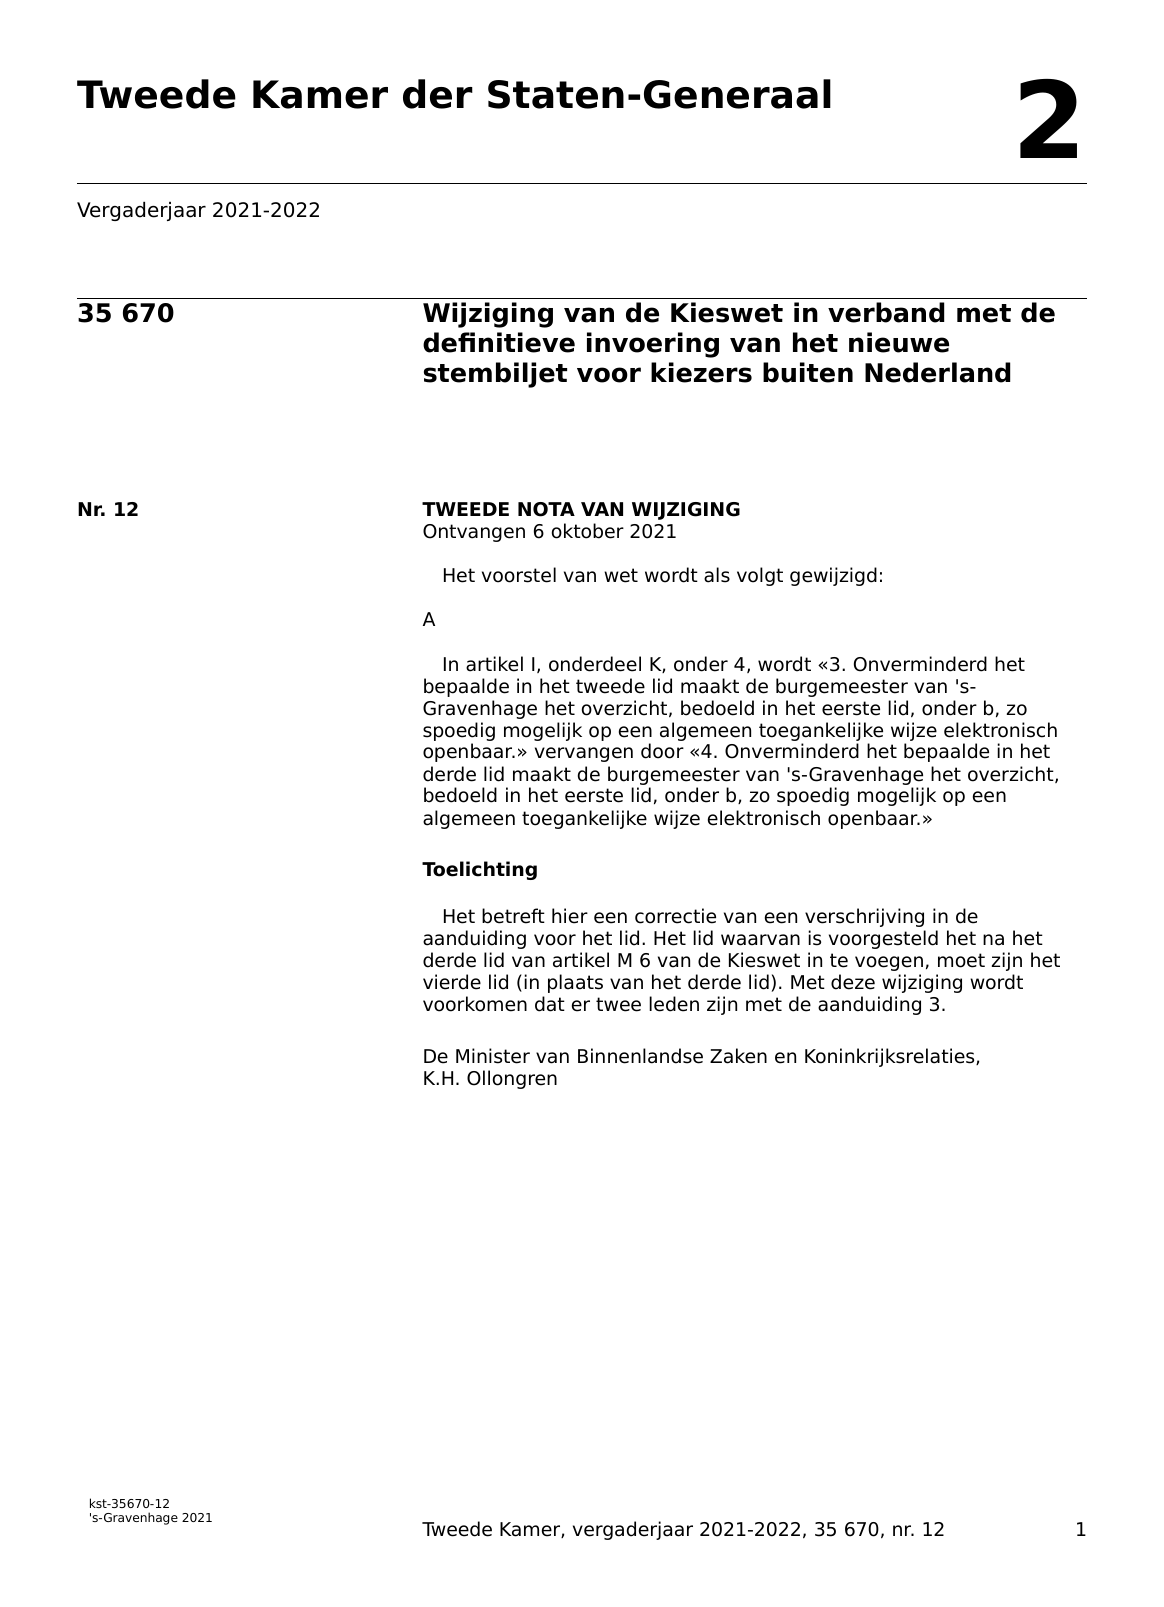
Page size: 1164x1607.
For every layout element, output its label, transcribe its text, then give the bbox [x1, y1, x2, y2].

subtitle 35 670 Wijziging van de Kieswet in verband met de definitieve invoering van het nieuwe stembiljet voor kiezers buiten Nederland [77, 299, 1087, 388]
subtitle Nr. 12 TWEEDE NOTA VAN WIJZIGING [77, 499, 1087, 521]
text In artikel I, onderdeel K, onder 4, wordt «3. Onverminderd het bepaalde in het tweede lid maakt de burgemeester van 's-Gravenhage het overzicht, bedoeld in het eerste lid, onder b, zo spoedig mogelijk op een algemeen toegankelijke wijze elektronisch openbaar.» vervangen door «4. Onverminderd het bepaalde in het derde lid maakt de burgemeester van 's-Gravenhage het overzicht, bedoeld in het eerste lid, onder b, zo spoedig mogelijk op een algemeen toegankelijke wijze elektronisch openbaar.» [422, 653, 1087, 829]
table_header Tweede Kamer der Staten-Generaal [77, 59, 886, 183]
table_header 2 [886, 59, 1087, 183]
text 's-Gravenhage 2021 [88, 1511, 323, 1525]
subtitle Toelichting [422, 859, 1087, 881]
table_cell Vergaderjaar 2021-2022 [77, 184, 1087, 298]
text De Minister van Binnenlandse Zaken en Koninkrijksrelaties, K.H. Ollongren [422, 1046, 1087, 1090]
text Het betreft hier een correctie van een verschrijving in de aanduiding voor het lid. Het lid waarvan is voorgesteld het na het derde lid van artikel M 6 van de Kieswet in te voegen, moet zijn het vierde lid (in plaats van het derde lid). Met deze wijziging wordt voorkomen dat er twee leden zijn met de aanduiding 3. [422, 906, 1087, 1016]
subtitle A [422, 609, 1087, 631]
text kst-35670-12 [88, 1497, 323, 1511]
text Het voorstel van wet wordt als volgt gewijzigd: [422, 565, 1087, 587]
text Ontvangen 6 oktober 2021 [422, 521, 1087, 543]
